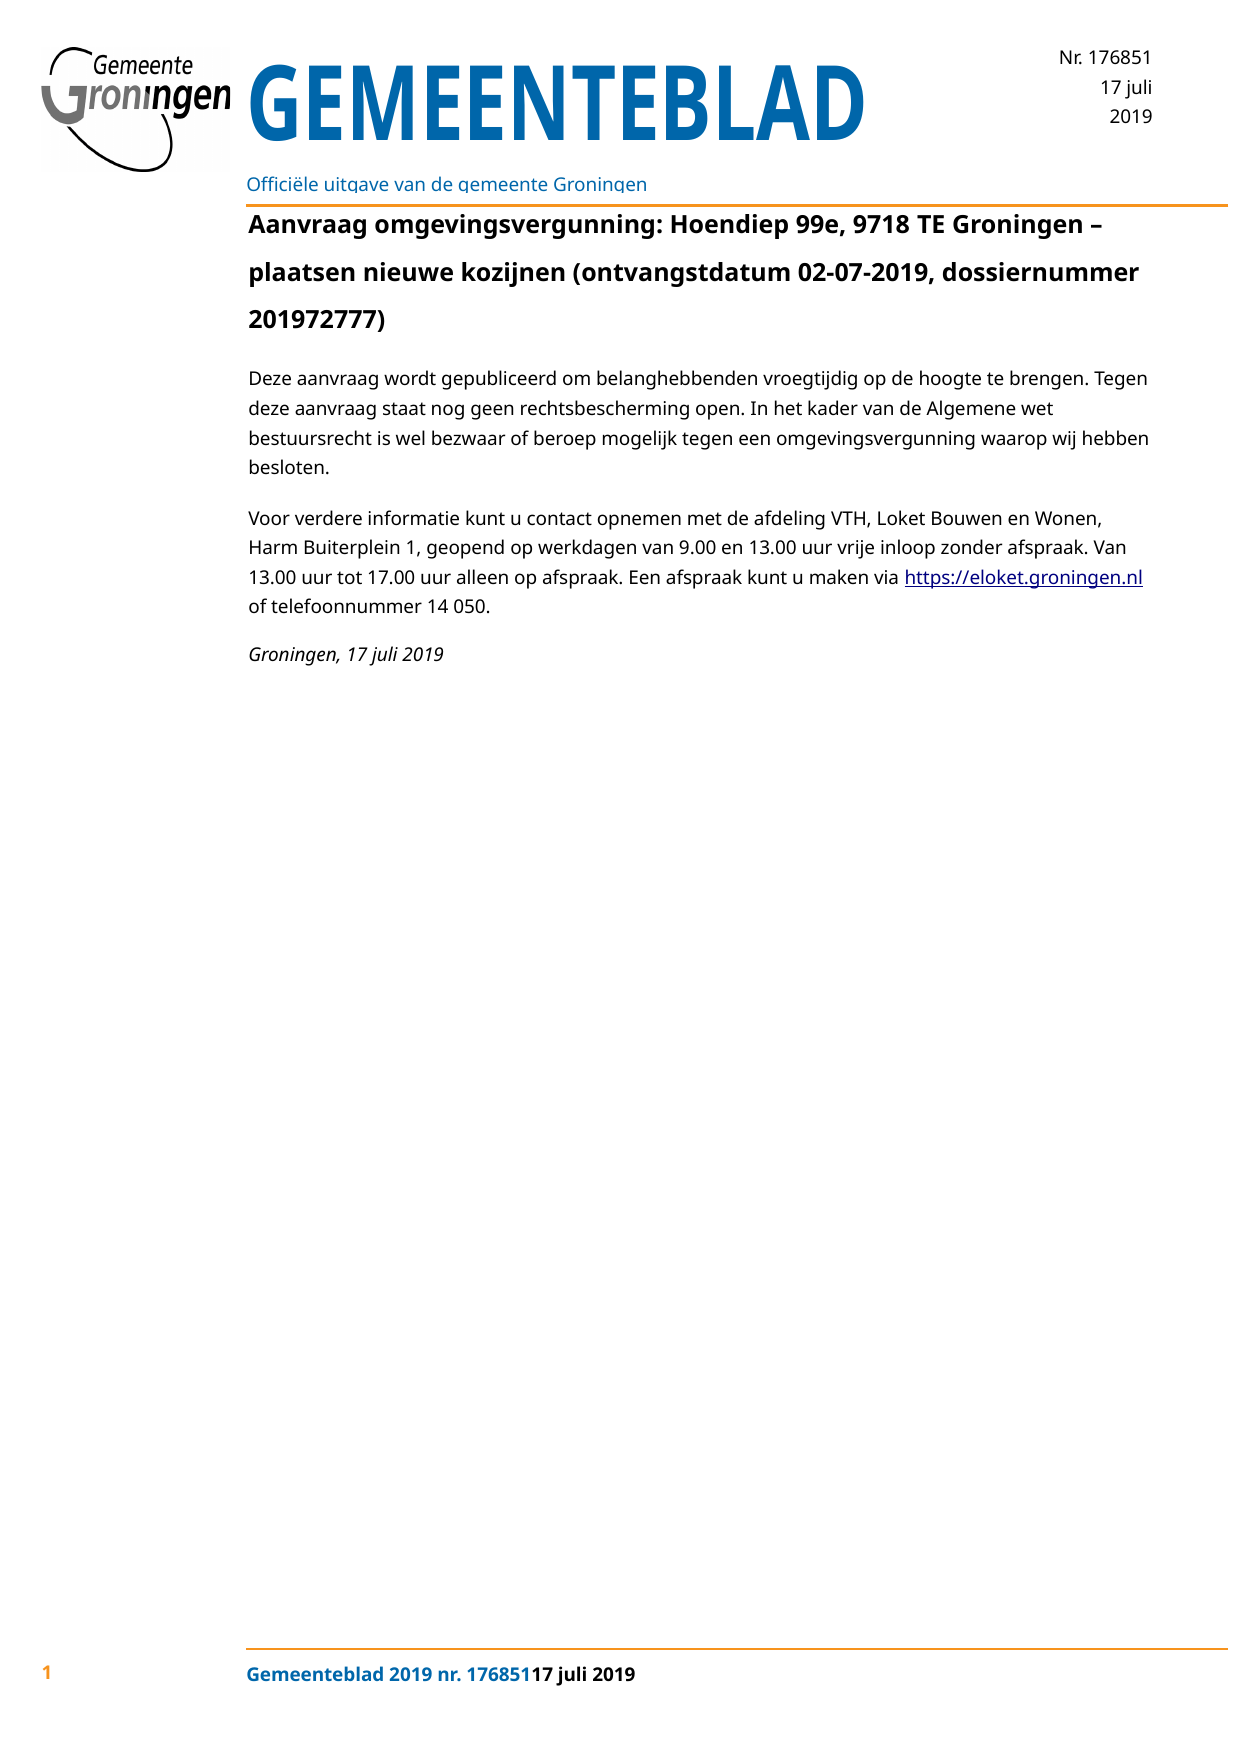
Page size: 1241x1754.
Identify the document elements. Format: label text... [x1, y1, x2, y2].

text Voor verdere informatie kunt u contact opnemen met de afdeling VTH, Loket Bouwen en Wonen, Harm Buiterplein 1, geopend op werkdagen van 9.00 en 13.00 uur vrije inloop zonder afspraak. Van 13.00 uur tot 17.00 uur alleen op afspraak. Een afspraak kunt u maken via https://eloket.groningen.nl of telefoonnummer 14 050. [248, 505, 1152, 619]
text Groningen, 17 juli 2019 [248, 641, 1152, 667]
text Deze aanvraag wordt gepubliceerd om belanghebbenden vroegtijdig op de hoogte te brengen. Tegen deze aanvraag staat nog geen rechtsbescherming open. In het kader van de Algemene wet bestuursrecht is wel bezwaar of beroep mogelijk tegen een omgevingsvergunning waarop wij hebben besloten. [248, 366, 1152, 480]
picture [41, 47, 231, 172]
text Aanvraag omgevingsvergunning: Hoendiep 99e, 9718 TE Groningen – plaatsen nieuwe kozijnen (ontvangstdatum 02-07-2019, dossiernummer 201972777) [248, 207, 1152, 336]
